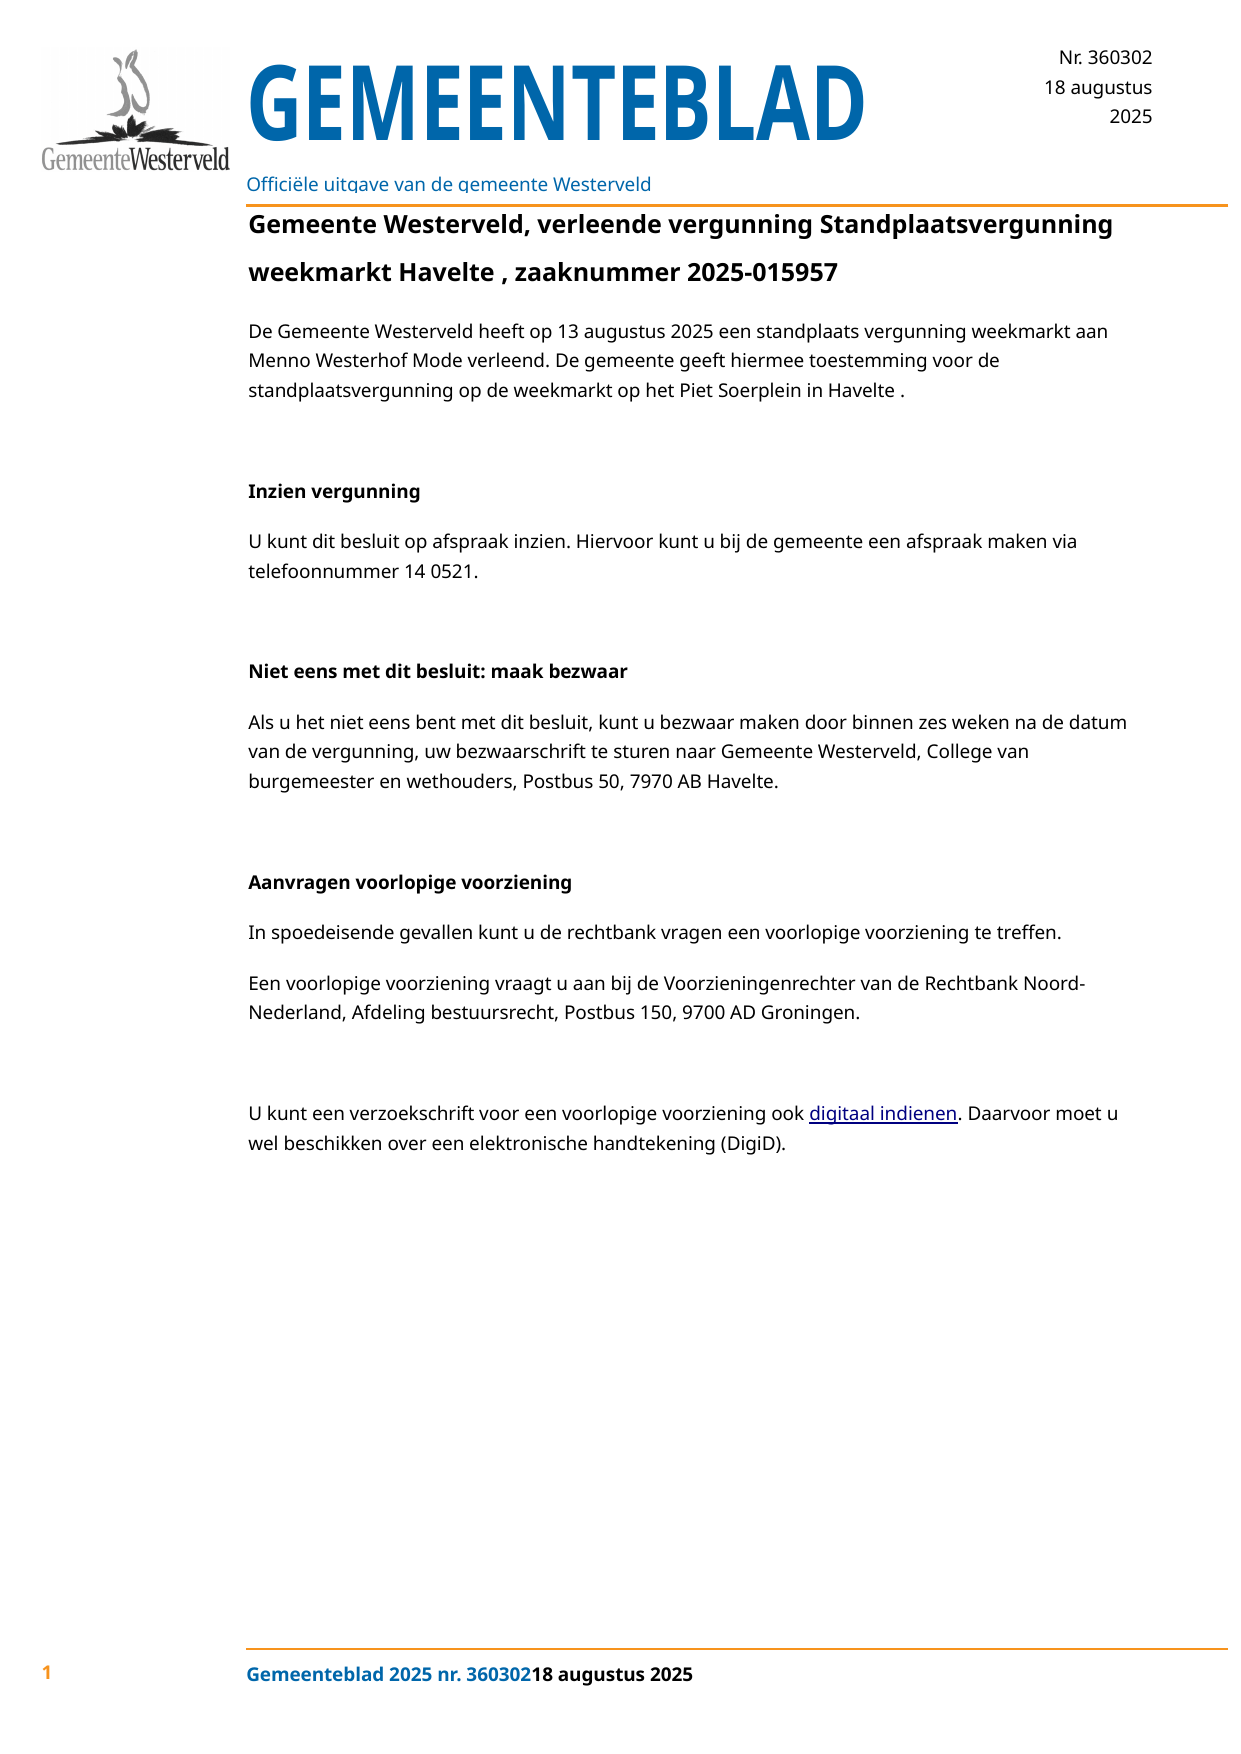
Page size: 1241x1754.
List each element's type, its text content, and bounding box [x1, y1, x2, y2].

text U kunt dit besluit op afspraak inzien. Hiervoor kunt u bij de gemeente een afspraak maken via telefoonnummer 14 0521. [248, 528, 1152, 584]
text De Gemeente Westerveld heeft op 13 augustus 2025 een standplaats vergunning weekmarkt aan Menno Westerhof Mode verleend. De gemeente geeft hiermee toestemming voor de standplaatsvergunning op de weekmarkt op het Piet Soerplein in Havelte . [248, 318, 1152, 403]
text Een voorlopige voorziening vraagt u aan bij de Voorzieningenrechter van de Rechtbank Noord-Nederland, Afdeling bestuursrecht, Postbus 150, 9700 AD Groningen. [248, 970, 1152, 1025]
text Als u het niet eens bent met dit besluit, kunt u bezwaar maken door binnen zes weken na de datum van de vergunning, uw bezwaarschrift te sturen naar Gemeente Westerveld, College van burgemeester en wethouders, Postbus 50, 7970 AB Havelte. [248, 709, 1152, 794]
text Aanvragen voorlopige voorziening [248, 869, 1152, 895]
text U kunt een verzoekschrift voor een voorlopige voorziening ook digitaal indienen. Daarvoor moet u wel beschikken over een elektronische handtekening (DigiD). [248, 1100, 1152, 1156]
text Niet eens met dit besluit: maak bezwaar [248, 659, 1152, 684]
picture [41, 47, 231, 172]
text Inzien vergunning [248, 478, 1152, 504]
text In spoedeisende gevallen kunt u de rechtbank vragen een voorlopige voorziening te treffen. [248, 919, 1152, 945]
text Gemeente Westerveld, verleende vergunning Standplaatsvergunning weekmarkt Havelte , zaaknummer 2025-015957 [248, 207, 1152, 288]
